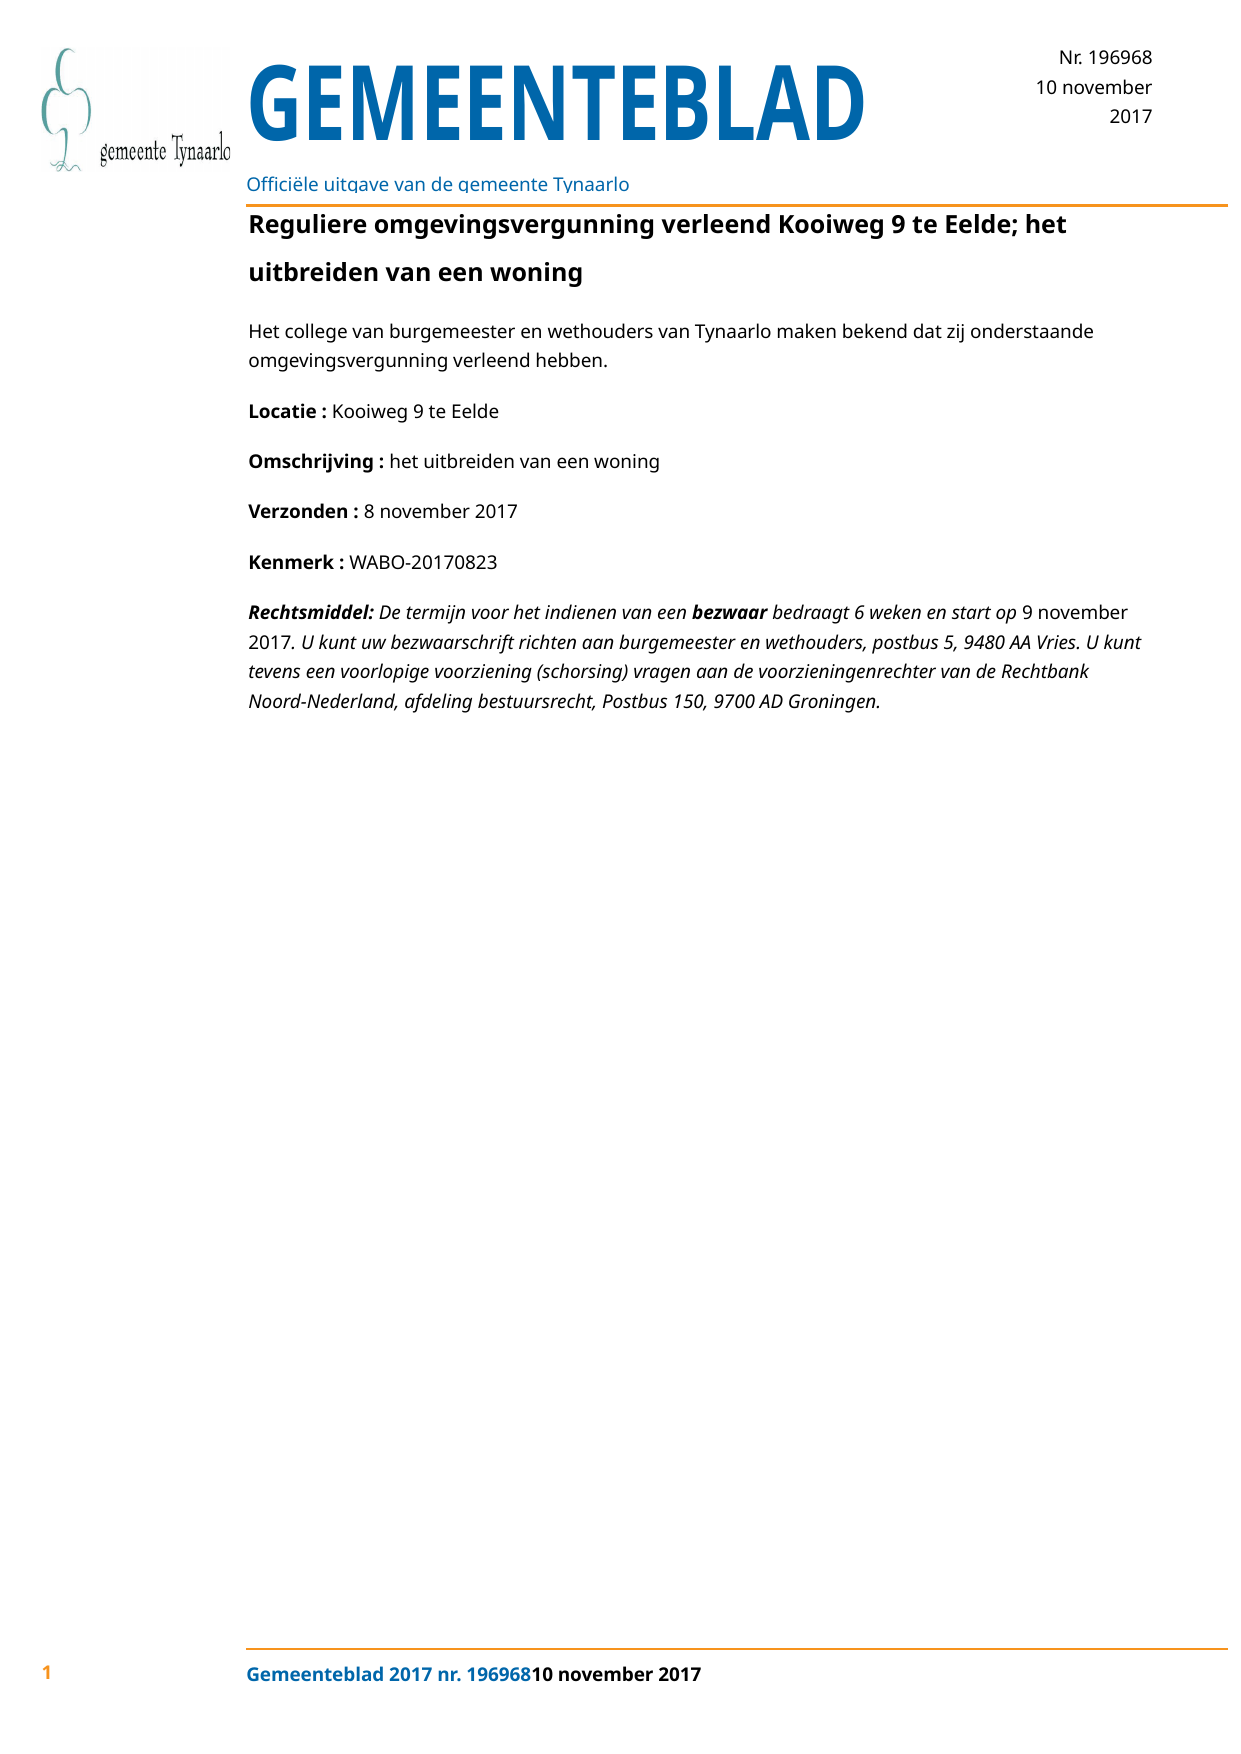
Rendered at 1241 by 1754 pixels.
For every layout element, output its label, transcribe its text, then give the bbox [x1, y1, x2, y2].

text Rechtsmiddel: De termijn voor het indienen van een bezwaar bedraagt 6 weken en start op 9 november 2017. U kunt uw bezwaarschrift richten aan burgemeester en wethouders, postbus 5, 9480 AA Vries. U kunt tevens een voorlopige voorziening (schorsing) vragen aan de voorzieningenrechter van de Rechtbank Noord-Nederland, afdeling bestuursrecht, Postbus 150, 9700 AD Groningen. [248, 599, 1152, 714]
text Verzonden : 8 november 2017 [248, 499, 1152, 524]
text Omschrijving : het uitbreiden van een woning [248, 448, 1152, 474]
text Kenmerk : WABO-20170823 [248, 549, 1152, 575]
text Het college van burgemeester en wethouders van Tynaarlo maken bekend dat zij onderstaande omgevingsvergunning verleend hebben. [248, 318, 1152, 373]
text Reguliere omgevingsvergunning verleend Kooiweg 9 te Eelde; het uitbreiden van een woning [248, 207, 1152, 288]
picture [41, 47, 231, 172]
text Locatie : Kooiweg 9 te Eelde [248, 398, 1152, 424]
